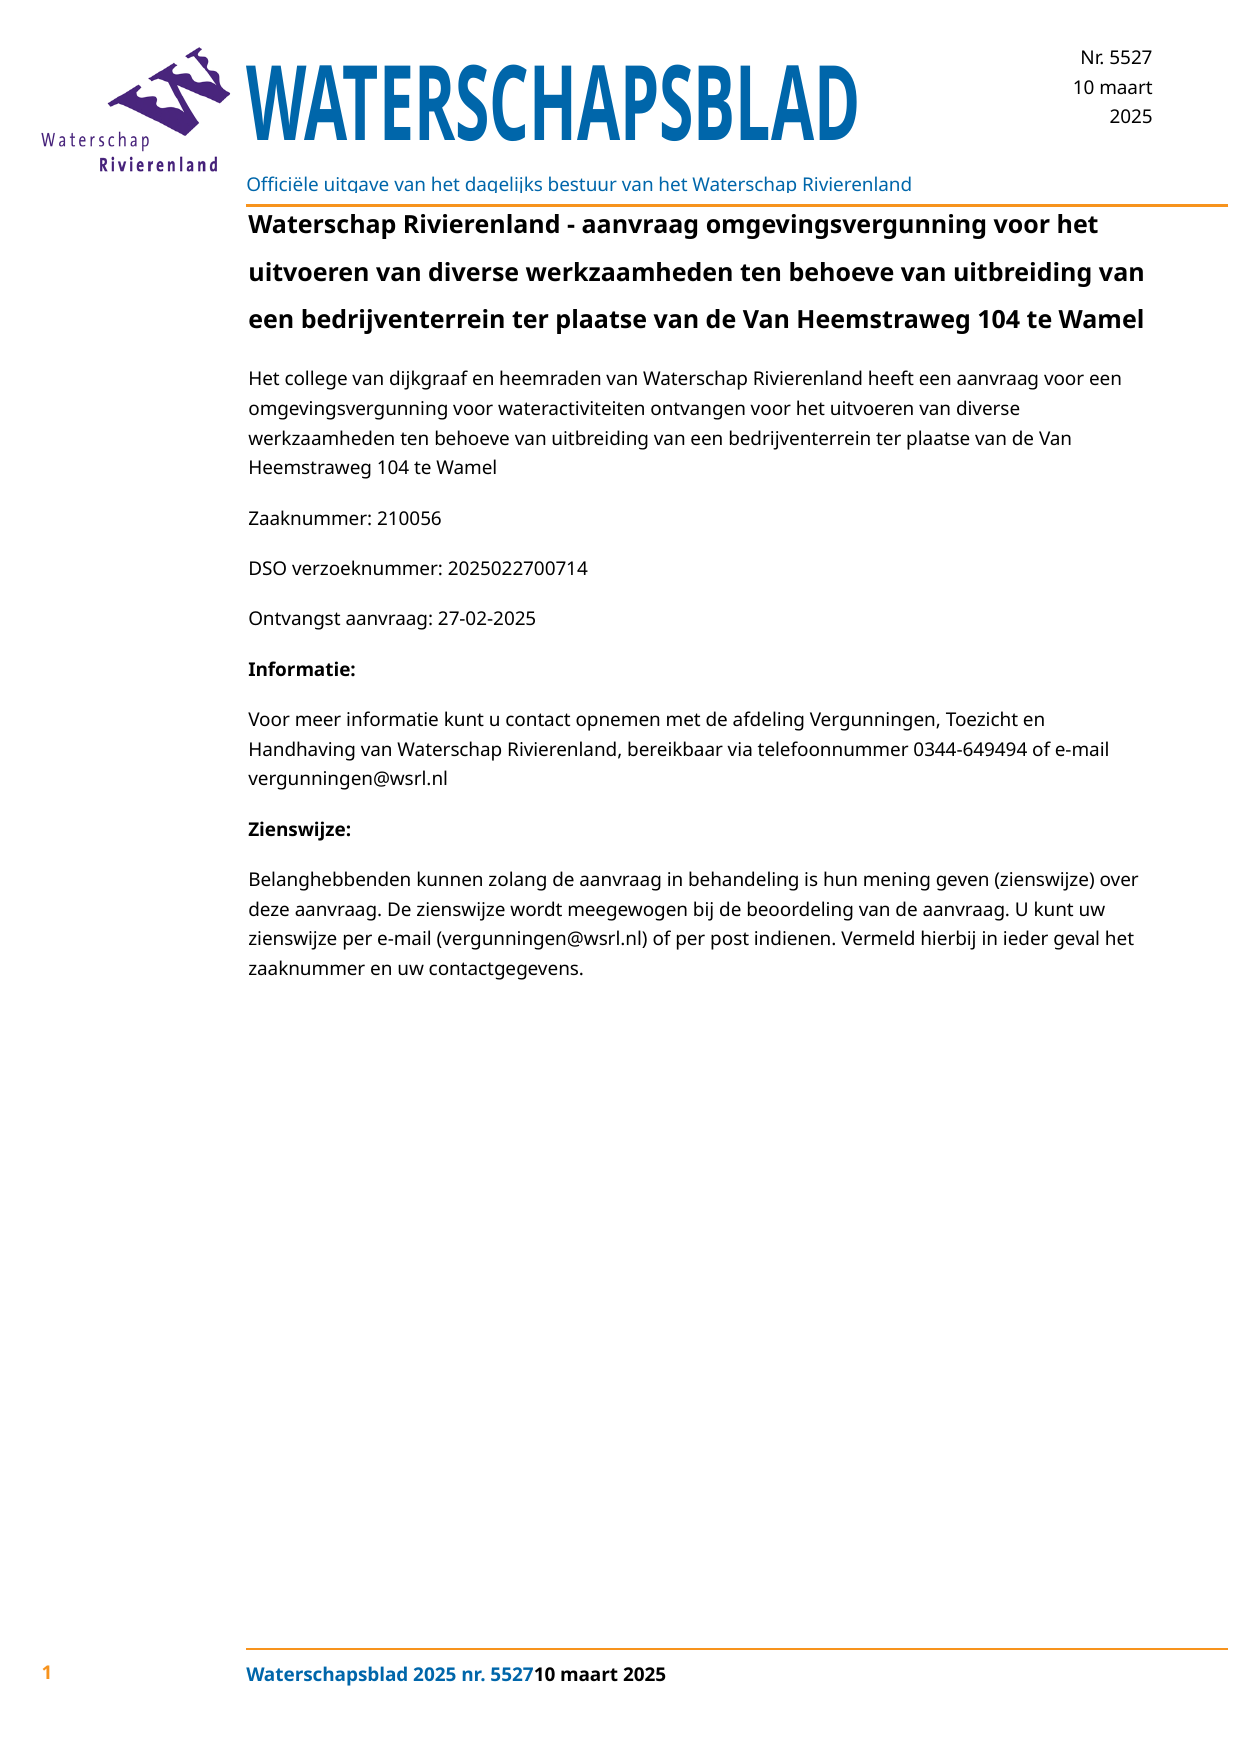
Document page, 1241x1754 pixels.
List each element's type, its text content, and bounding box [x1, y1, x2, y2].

text Belanghebbenden kunnen zolang de aanvraag in behandeling is hun mening geven (zienswijze) over deze aanvraag. De zienswijze wordt meegewogen bij de beoordeling van de aanvraag. U kunt uw zienswijze per e-mail (vergunningen@wsrl.nl) of per post indienen. Vermeld hierbij in ieder geval het zaaknummer en uw contactgegevens. [248, 866, 1152, 981]
text Voor meer informatie kunt u contact opnemen met de afdeling Vergunningen, Toezicht en Handhaving van Waterschap Rivierenland, bereikbaar via telefoonnummer 0344-649494 of e-mail vergunningen@wsrl.nl [248, 706, 1152, 791]
text Ontvangst aanvraag: 27-02-2025 [248, 606, 1152, 631]
text Zaaknummer: 210056 [248, 505, 1152, 530]
text Waterschap Rivierenland - aanvraag omgevingsvergunning voor het uitvoeren van diverse werkzaamheden ten behoeve van uitbreiding van een bedrijventerrein ter plaatse van de Van Heemstraweg 104 te Wamel [248, 207, 1152, 336]
text DSO verzoeknummer: 2025022700714 [248, 555, 1152, 581]
text Zienswijze: [248, 816, 1152, 842]
text Informatie: [248, 656, 1152, 682]
text Het college van dijkgraaf en heemraden van Waterschap Rivierenland heeft een aanvraag voor een omgevingsvergunning voor wateractiviteiten ontvangen voor het uitvoeren van diverse werkzaamheden ten behoeve van uitbreiding van een bedrijventerrein ter plaatse van de Van Heemstraweg 104 te Wamel [248, 366, 1152, 480]
picture [41, 47, 231, 172]
